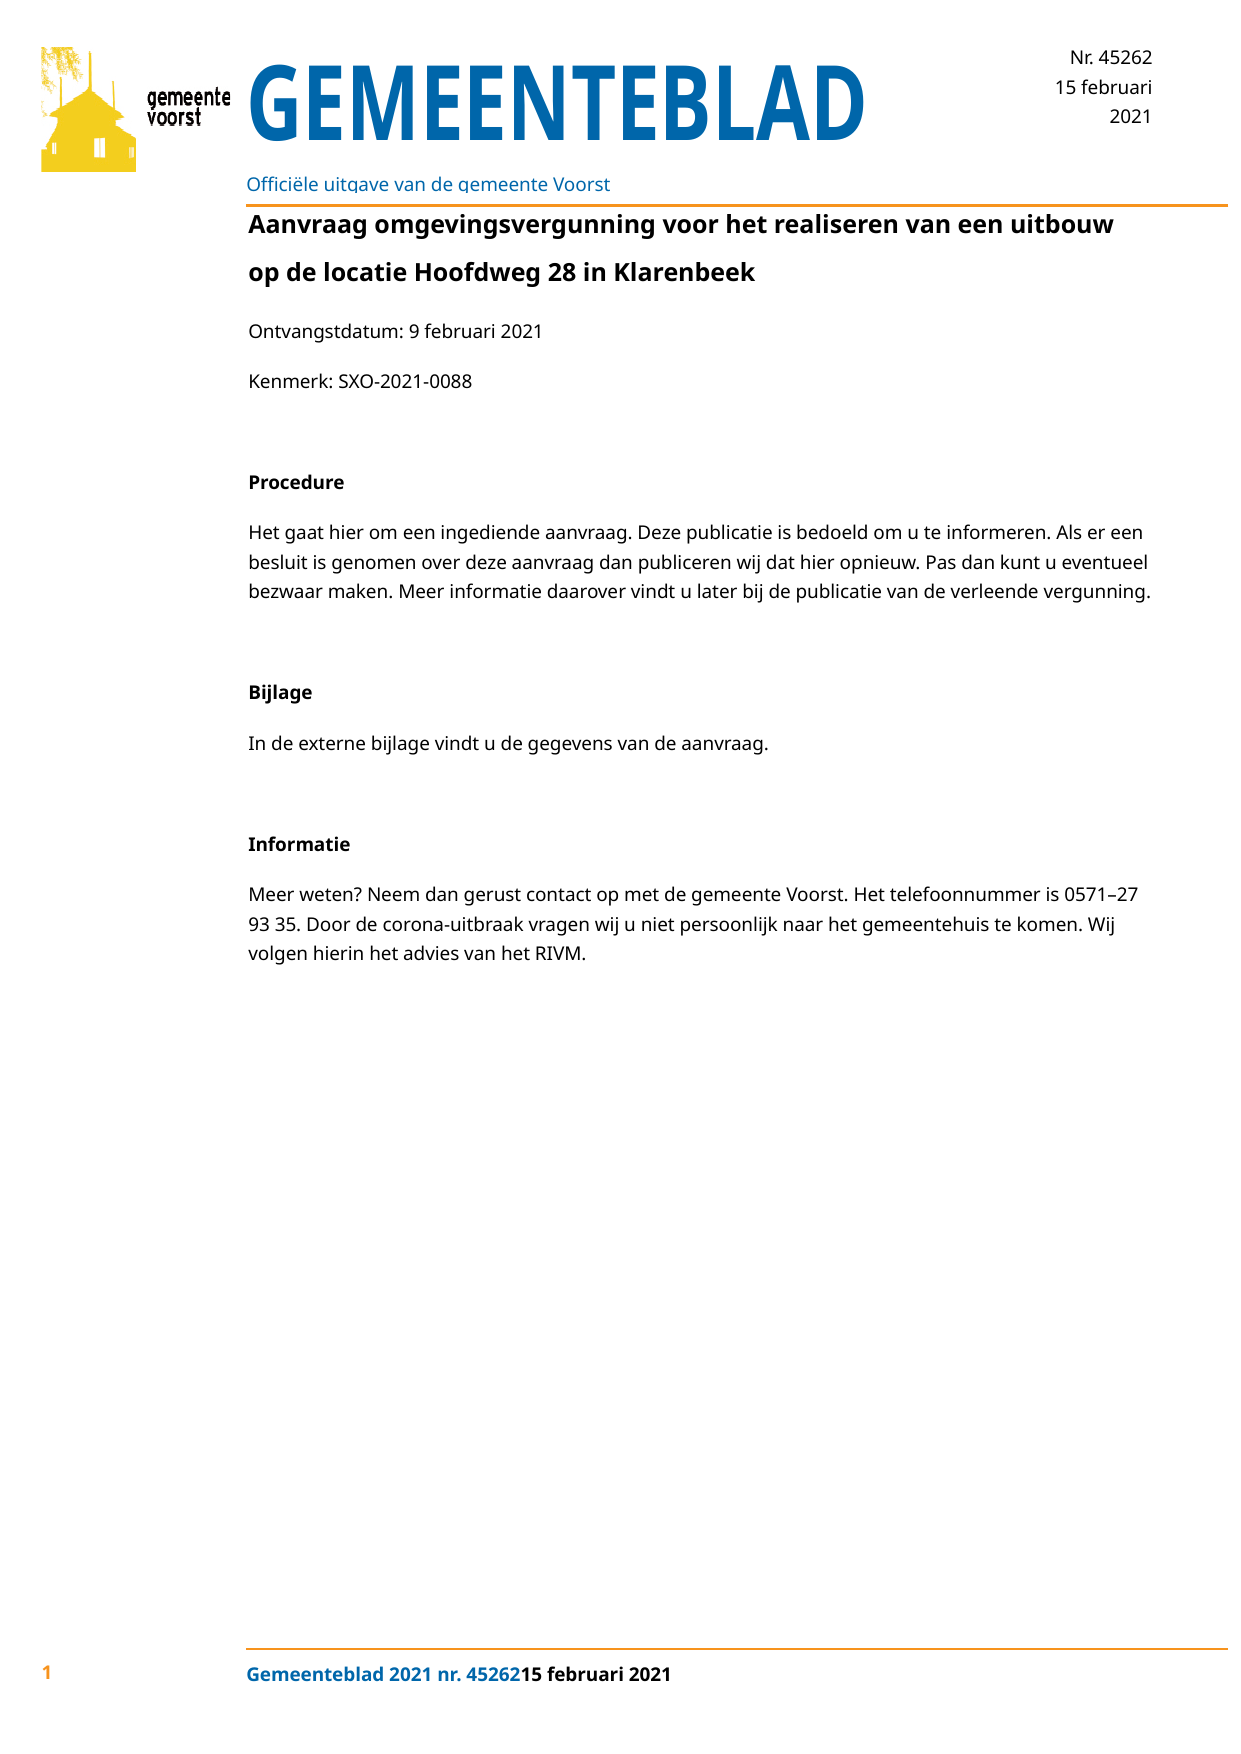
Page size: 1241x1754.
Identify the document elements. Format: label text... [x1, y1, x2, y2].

text Aanvraag omgevingsvergunning voor het realiseren van een uitbouw op de locatie Hoofdweg 28 in Klarenbeek [248, 207, 1152, 288]
text Bijlage [248, 679, 1152, 705]
text Meer weten? Neem dan gerust contact op met de gemeente Voorst. Het telefoonnummer is 0571–27 93 35. Door de corona-uitbraak vragen wij u niet persoonlijk naar het gemeentehuis te komen. Wij volgen hierin het advies van het RIVM. [248, 881, 1152, 966]
text Informatie [248, 831, 1152, 857]
text Procedure [248, 469, 1152, 495]
picture [41, 47, 231, 172]
text In de externe bijlage vindt u de gegevens van de aanvraag. [248, 730, 1152, 756]
text Het gaat hier om een ingediende aanvraag. Deze publicatie is bedoeld om u te informeren. Als er een besluit is genomen over deze aanvraag dan publiceren wij dat hier opnieuw. Pas dan kunt u eventueel bezwaar maken. Meer informatie daarover vindt u later bij de publicatie van de verleende vergunning. [248, 519, 1152, 604]
text Ontvangstdatum: 9 februari 2021 [248, 318, 1152, 344]
text Kenmerk: SXO-2021-0088 [248, 368, 1152, 394]
